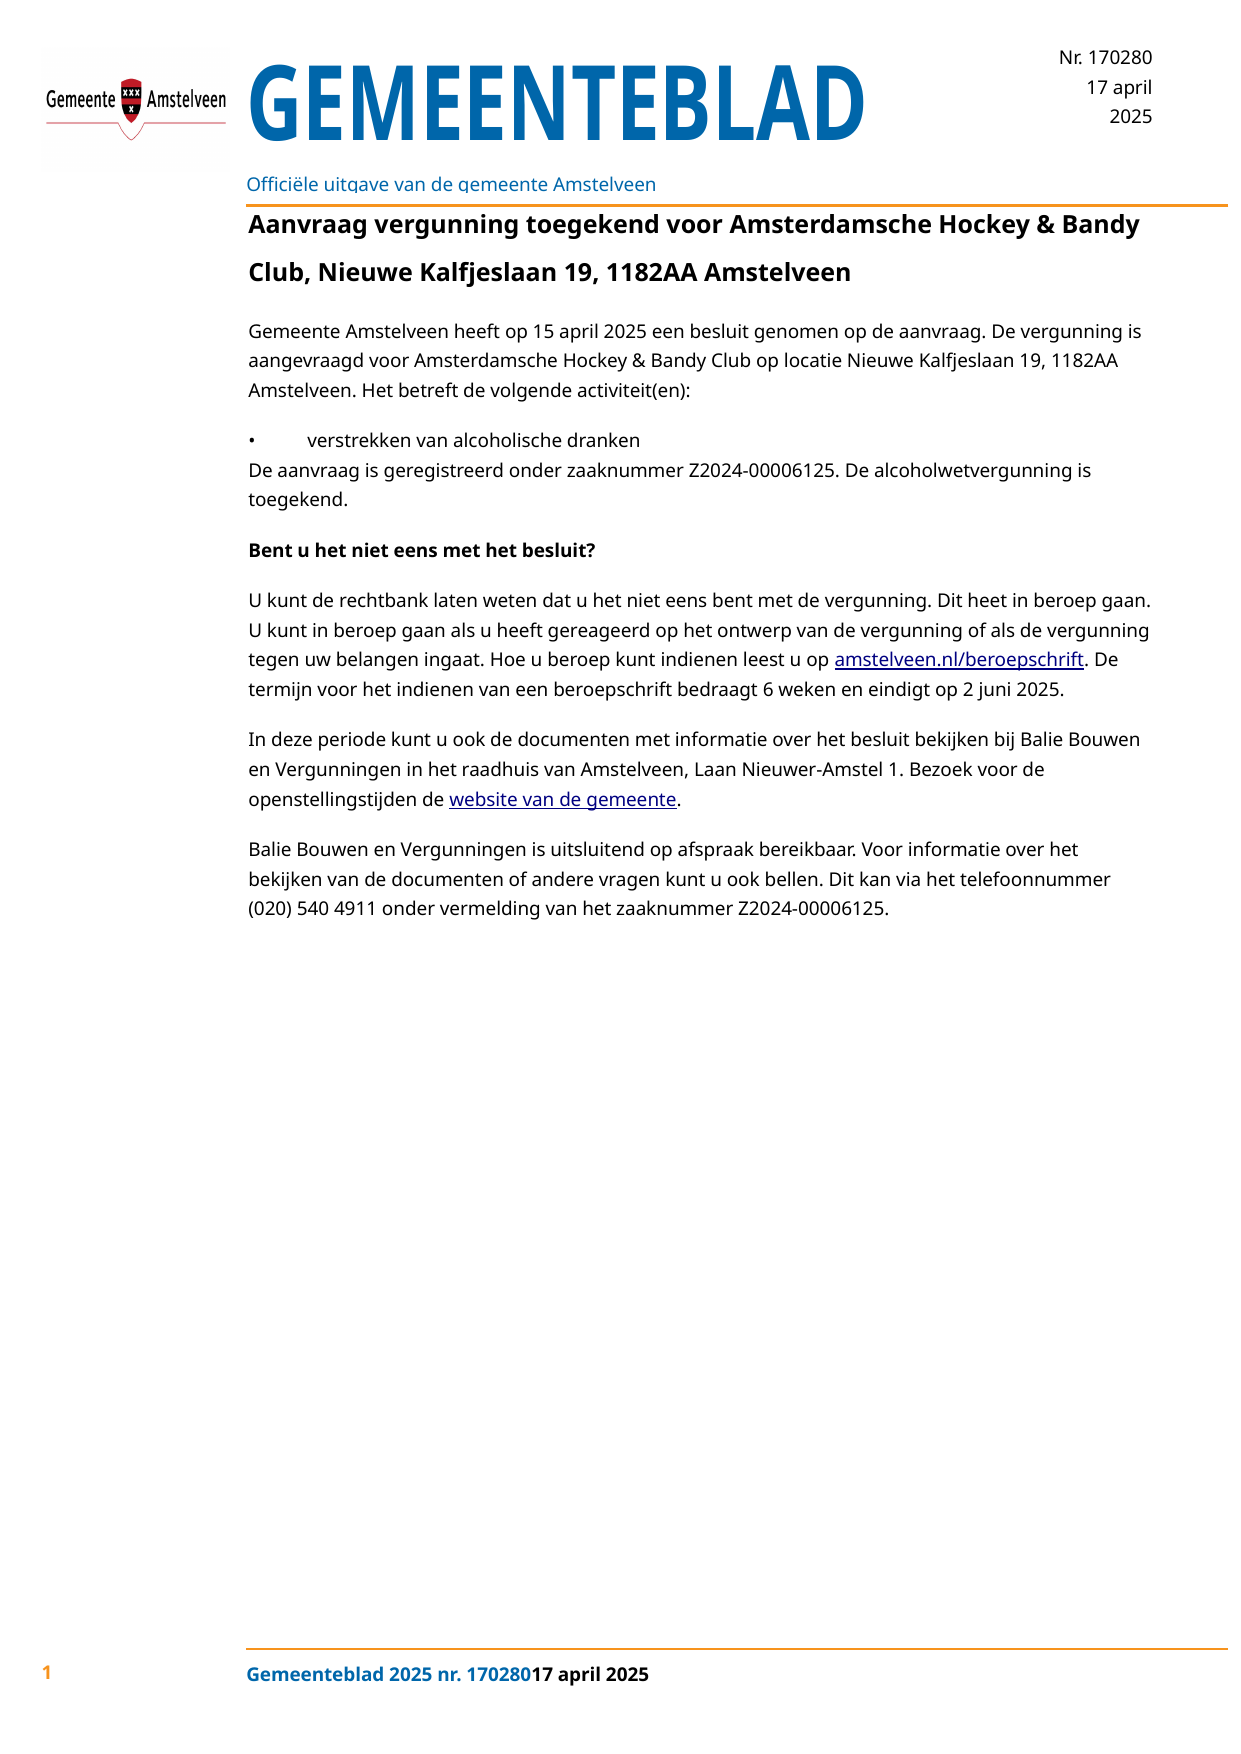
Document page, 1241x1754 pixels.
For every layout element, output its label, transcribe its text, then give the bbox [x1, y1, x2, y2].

text Bent u het niet eens met het besluit? [248, 537, 1152, 563]
text De aanvraag is geregistreerd onder zaaknummer Z2024-00006125. De alcoholwetvergunning is toegekend. [248, 457, 1152, 512]
list verstrekken van alcoholische dranken [248, 427, 1152, 453]
picture [41, 47, 231, 172]
text Aanvraag vergunning toegekend voor Amsterdamsche Hockey & Bandy Club, Nieuwe Kalfjeslaan 19, 1182AA Amstelveen [248, 207, 1152, 288]
text Balie Bouwen en Vergunningen is uitsluitend op afspraak bereikbaar. Voor informatie over het bekijken van de documenten of andere vragen kunt u ook bellen. Dit kan via het telefoonnummer (020) 540 4911 onder vermelding van het zaaknummer Z2024-00006125. [248, 836, 1152, 921]
text U kunt de rechtbank laten weten dat u het niet eens bent met de vergunning. Dit heet in beroep gaan. U kunt in beroep gaan als u heeft gereageerd op het ontwerp van de vergunning of als de vergunning tegen uw belangen ingaat. Hoe u beroep kunt indienen leest u op amstelveen.nl/beroepschrift. De termijn voor het indienen van een beroepschrift bedraagt 6 weken en eindigt op 2 juni 2025. [248, 587, 1152, 702]
text Gemeente Amstelveen heeft op 15 april 2025 een besluit genomen op de aanvraag. De vergunning is aangevraagd voor Amsterdamsche Hockey & Bandy Club op locatie Nieuwe Kalfjeslaan 19, 1182AA Amstelveen. Het betreft de volgende activiteit(en): [248, 318, 1152, 403]
text In deze periode kunt u ook de documenten met informatie over het besluit bekijken bij Balie Bouwen en Vergunningen in het raadhuis van Amstelveen, Laan Nieuwer-Amstel 1. Bezoek voor de openstellingstijden de website van de gemeente. [248, 727, 1152, 812]
